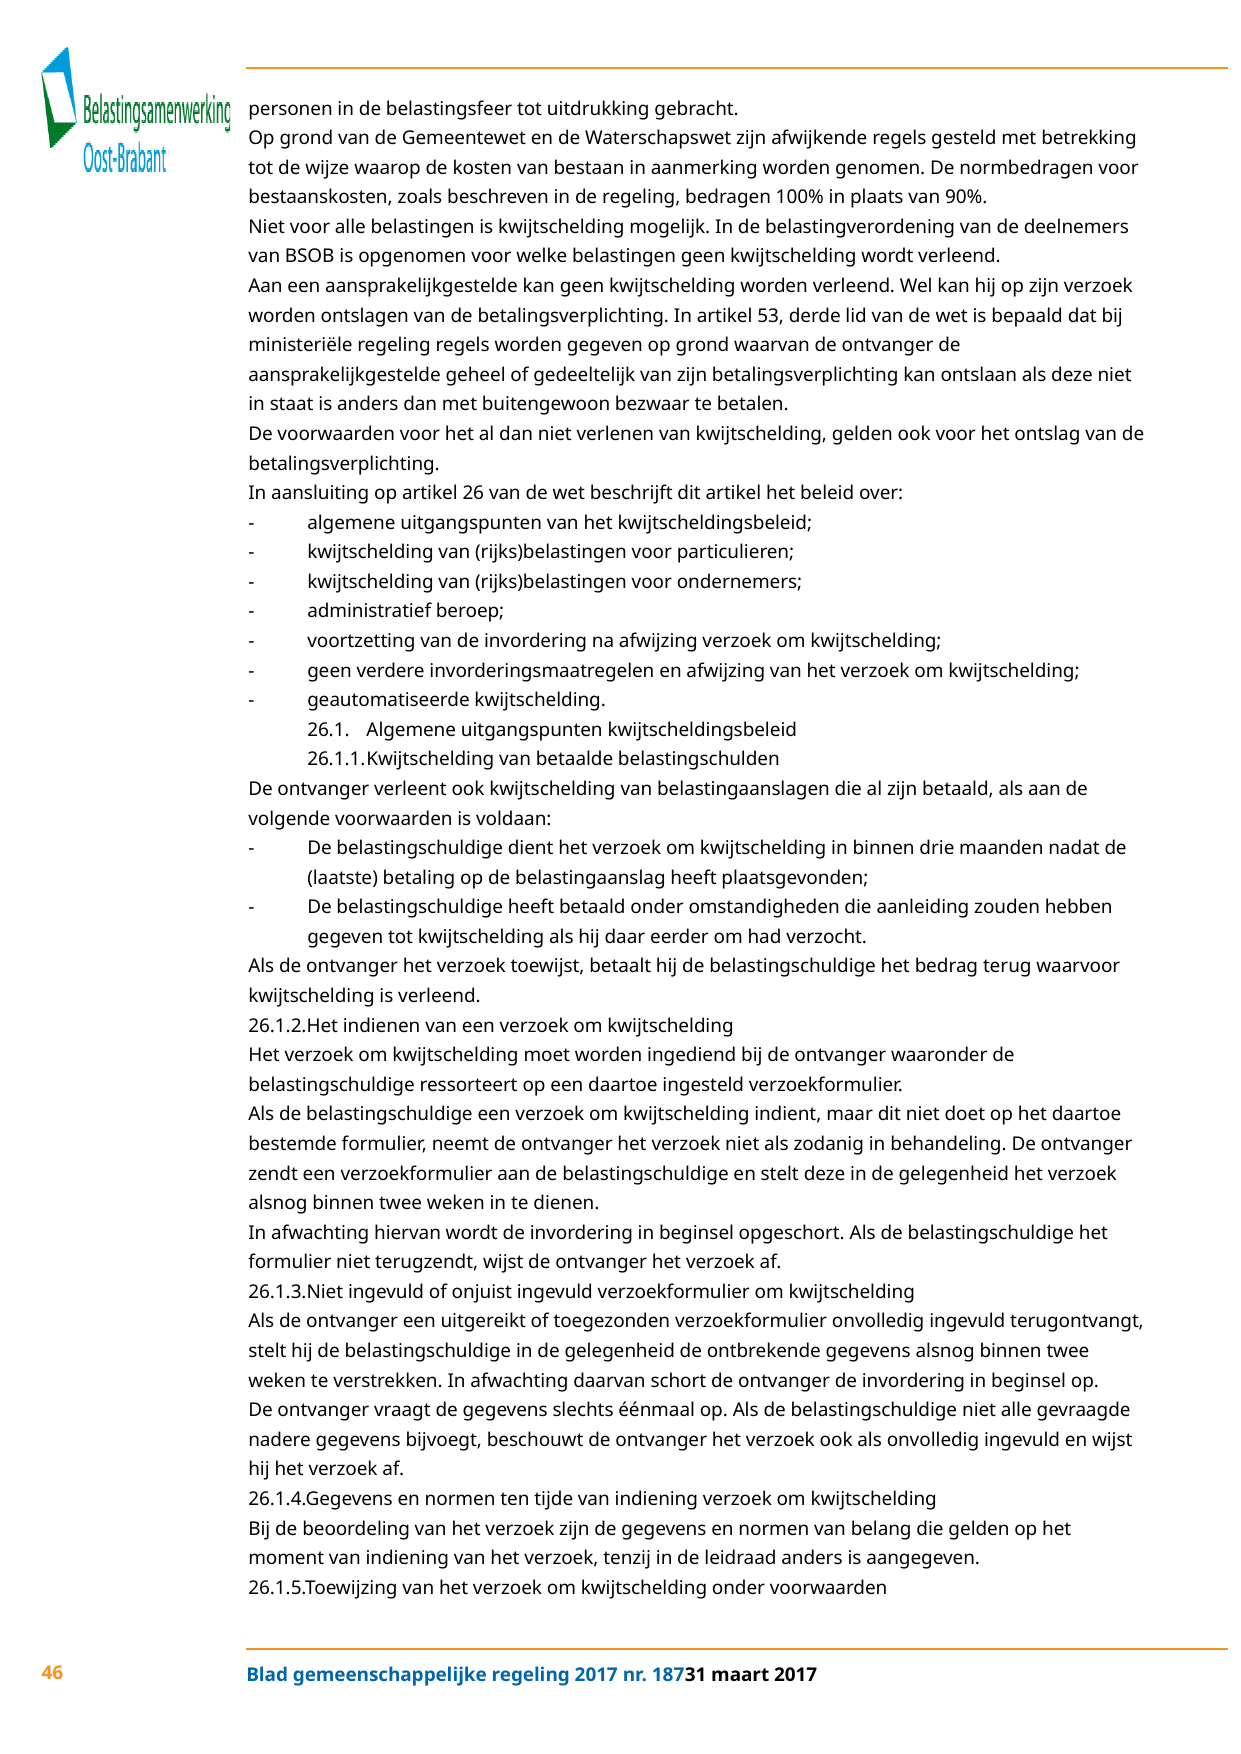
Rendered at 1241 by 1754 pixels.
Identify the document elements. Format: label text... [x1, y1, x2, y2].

picture [100, 161, 105, 172]
text De ontvanger vraagt de gegevens slechts éénmaal op. Als de belastingschuldige niet alle gevraagde nadere gegevens bijvoegt, beschouwt de ontvanger het verzoek ook als onvolledig ingevuld en wijst hij het verzoek af. [248, 1396, 1152, 1481]
text Als de ontvanger een uitgereikt of toegezonden verzoekformulier onvolledig ingevuld terugontvangt, stelt hij de belastingschuldige in de gelegenheid de ontbrekende gegevens alsnog binnen twee weken te verstrekken. In afwachting daarvan schort de ontvanger de invordering in beginsel op. [248, 1308, 1152, 1393]
text Als de ontvanger het verzoek toewijst, betaalt hij de belastingschuldige het bedrag terug waarvoor kwijtschelding is verleend. [248, 953, 1152, 1008]
text 26.1.4.Gegevens en normen ten tijde van indiening verzoek om kwijtschelding [248, 1485, 1152, 1511]
text personen in de belastingsfeer tot uitdrukking gebracht. [248, 95, 1152, 121]
list De belastingschuldige heeft betaald onder omstandigheden die aanleiding zouden hebben gegeven tot kwijtschelding als hij daar eerder om had verzocht. [248, 893, 1152, 949]
text 26.1.3.Niet ingevuld of onjuist ingevuld verzoekformulier om kwijtschelding [248, 1278, 1152, 1304]
picture [86, 146, 91, 169]
text Niet voor alle belastingen is kwijtschelding mogelijk. In de belastingverordening van de deelnemers van BSOB is opgenomen voor welke belastingen geen kwijtschelding wordt verleend. [248, 213, 1152, 268]
list Algemene uitgangspunten kwijtscheldingsbeleid [307, 716, 1152, 742]
list kwijtschelding van (rijks)belastingen voor ondernemers; [248, 568, 1152, 594]
list Kwijtschelding van betaalde belastingschulden [307, 746, 1152, 771]
text In afwachting hiervan wordt de invordering in beginsel opgeschort. Als de belastingschuldige het formulier niet terugzendt, wijst de ontvanger het verzoek af. [248, 1219, 1152, 1274]
text 26.1.2.Het indienen van een verzoek om kwijtschelding [248, 1012, 1152, 1038]
text 26.1.5.Toewijzing van het verzoek om kwijtschelding onder voorwaarden [248, 1574, 1152, 1600]
list geen verdere invorderingsmaatregelen en afwijzing van het verzoek om kwijtschelding; [248, 657, 1152, 683]
picture [91, 163, 96, 172]
text De voorwaarden voor het al dan niet verlenen van kwijtschelding, gelden ook voor het ontslag van de betalingsverplichting. [248, 420, 1152, 476]
text Het verzoek om kwijtschelding moet worden ingediend bij de ontvanger waaronder de belastingschuldige ressorteert op een daartoe ingesteld verzoekformulier. [248, 1041, 1152, 1097]
list geautomatiseerde kwijtschelding. [248, 686, 1152, 712]
text De ontvanger verleent ook kwijtschelding van belastingaanslagen die al zijn betaald, als aan de volgende voorwaarden is voldaan: [248, 775, 1152, 831]
list De belastingschuldige dient het verzoek om kwijtschelding in binnen drie maanden nadat de (laatste) betaling op de belastingaanslag heeft plaatsgevonden; [248, 834, 1152, 890]
picture [129, 155, 134, 172]
list algemene uitgangspunten van het kwijtscheldingsbeleid; [248, 509, 1152, 535]
list kwijtschelding van (rijks)belastingen voor particulieren; [248, 538, 1152, 564]
list administratief beroep; [248, 598, 1152, 623]
text In aansluiting op artikel 26 van de wet beschrijft dit artikel het beleid over: [248, 479, 1152, 505]
text Bij de beoordeling van het verzoek zijn de gegevens en normen van belang die gelden op het moment van indiening van het verzoek, tenzij in de leidraad anders is aangegeven. [248, 1515, 1152, 1570]
picture [41, 47, 231, 172]
list voortzetting van de invordering na afwijzing verzoek om kwijtschelding; [248, 627, 1152, 653]
text Op grond van de Gemeentewet en de Waterschapswet zijn afwijkende regels gesteld met betrekking tot de wijze waarop de kosten van bestaan in aanmerking worden genomen. De normbedragen voor bestaanskosten, zoals beschreven in de regeling, bedragen 100% in plaats van 90%. [248, 124, 1152, 209]
text Aan een aansprakelijkgestelde kan geen kwijtschelding worden verleend. Wel kan hij op zijn verzoek worden ontslagen van de betalingsverplichting. In artikel 53, derde lid van de wet is bepaald dat bij ministeriële regeling regels worden gegeven op grond waarvan de ontvanger de aansprakelijkgestelde geheel of gedeeltelijk van zijn betalingsverplichting kan ontslaan als deze niet in staat is anders dan met buitengewoon bezwaar te betalen. [248, 272, 1152, 416]
text Als de belastingschuldige een verzoek om kwijtschelding indient, maar dit niet doet op het daartoe bestemde formulier, neemt de ontvanger het verzoek niet als zodanig in behandeling. De ontvanger zendt een verzoekformulier aan de belastingschuldige en stelt deze in de gelegenheid het verzoek alsnog binnen twee weken in te dienen. [248, 1101, 1152, 1215]
